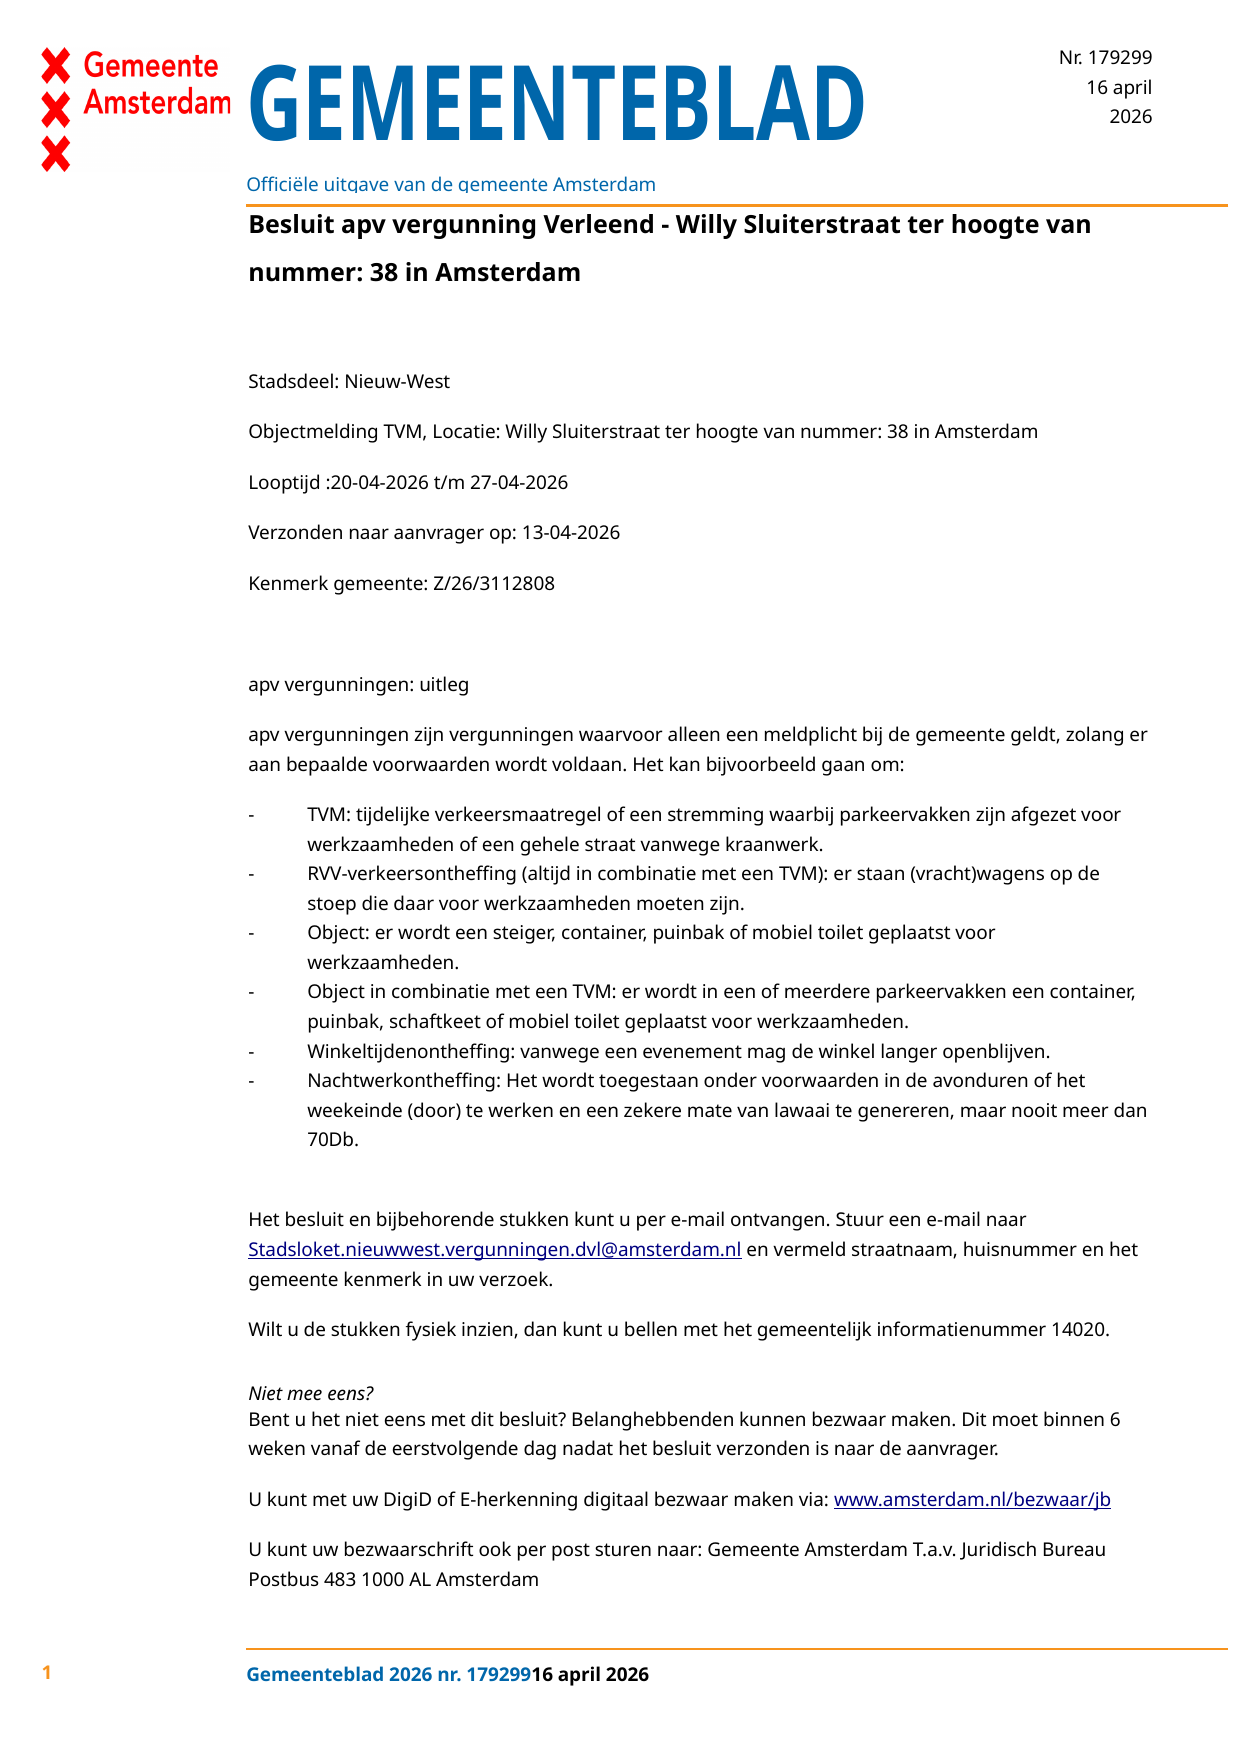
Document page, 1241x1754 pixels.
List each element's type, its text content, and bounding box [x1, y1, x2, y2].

list Object: er wordt een steiger, container, puinbak of mobiel toilet geplaatst voor werkzaamheden. [248, 919, 1152, 975]
text U kunt met uw DigiD of E-herkenning digitaal bezwaar maken via: www.amsterdam.nl/bezwaar/jb [248, 1486, 1152, 1512]
text Kenmerk gemeente: Z/26/3112808 [248, 570, 1152, 596]
text Het besluit en bijbehorende stukken kunt u per e-mail ontvangen. Stuur een e-mail naar Stadsloket.nieuwwest.vergunningen.dvl@amsterdam.nl en vermeld straatnaam, huisnummer en het gemeente kenmerk in uw verzoek. [248, 1207, 1152, 1292]
list Object in combinatie met een TVM: er wordt in een of meerdere parkeervakken een container, puinbak, schaftkeet of mobiel toilet geplaatst voor werkzaamheden. [248, 979, 1152, 1034]
list RVV-verkeersontheffing (altijd in combinatie met een TVM): er staan (vracht)wagens op de stoep die daar voor werkzaamheden moeten zijn. [248, 860, 1152, 916]
text Besluit apv vergunning Verleend - Willy Sluiterstraat ter hoogte van nummer: 38 in Amsterdam [248, 207, 1152, 288]
list TVM: tijdelijke verkeersmaatregel of een stremming waarbij parkeervakken zijn afgezet voor werkzaamheden of een gehele straat vanwege kraanwerk. [248, 801, 1152, 857]
list Winkeltijdenontheffing: vanwege een evenement mag de winkel langer openblijven. [248, 1038, 1152, 1064]
text Verzonden naar aanvrager op: 13-04-2026 [248, 519, 1152, 545]
text Looptijd :20-04-2026 t/m 27-04-2026 [248, 469, 1152, 495]
text Niet mee eens? [248, 1380, 1152, 1406]
text Objectmelding TVM, Locatie: Willy Sluiterstraat ter hoogte van nummer: 38 in Amsterdam [248, 419, 1152, 444]
text U kunt uw bezwaarschrift ook per post sturen naar: Gemeente Amsterdam T.a.v. Juridisch Bureau Postbus 483 1000 AL Amsterdam [248, 1536, 1152, 1592]
text Bent u het niet eens met dit besluit? Belanghebbenden kunnen bezwaar maken. Dit moet binnen 6 weken vanaf de eerstvolgende dag nadat het besluit verzonden is naar de aanvrager. [248, 1406, 1152, 1461]
list Nachtwerkontheffing: Het wordt toegestaan onder voorwaarden in de avonduren of het weekeinde (door) te werken en een zekere mate van lawaai te genereren, maar nooit meer dan 70Db. [248, 1067, 1152, 1152]
text Stadsdeel: Nieuw-West [248, 368, 1152, 394]
text apv vergunningen zijn vergunningen waarvoor alleen een meldplicht bij de gemeente geldt, zolang er aan bepaalde voorwaarden wordt voldaan. Het kan bijvoorbeeld gaan om: [248, 721, 1152, 777]
text Wilt u de stukken fysiek inzien, dan kunt u bellen met het gemeentelijk informatienummer 14020. [248, 1316, 1152, 1342]
text apv vergunningen: uitleg [248, 671, 1152, 697]
picture [41, 47, 231, 172]
